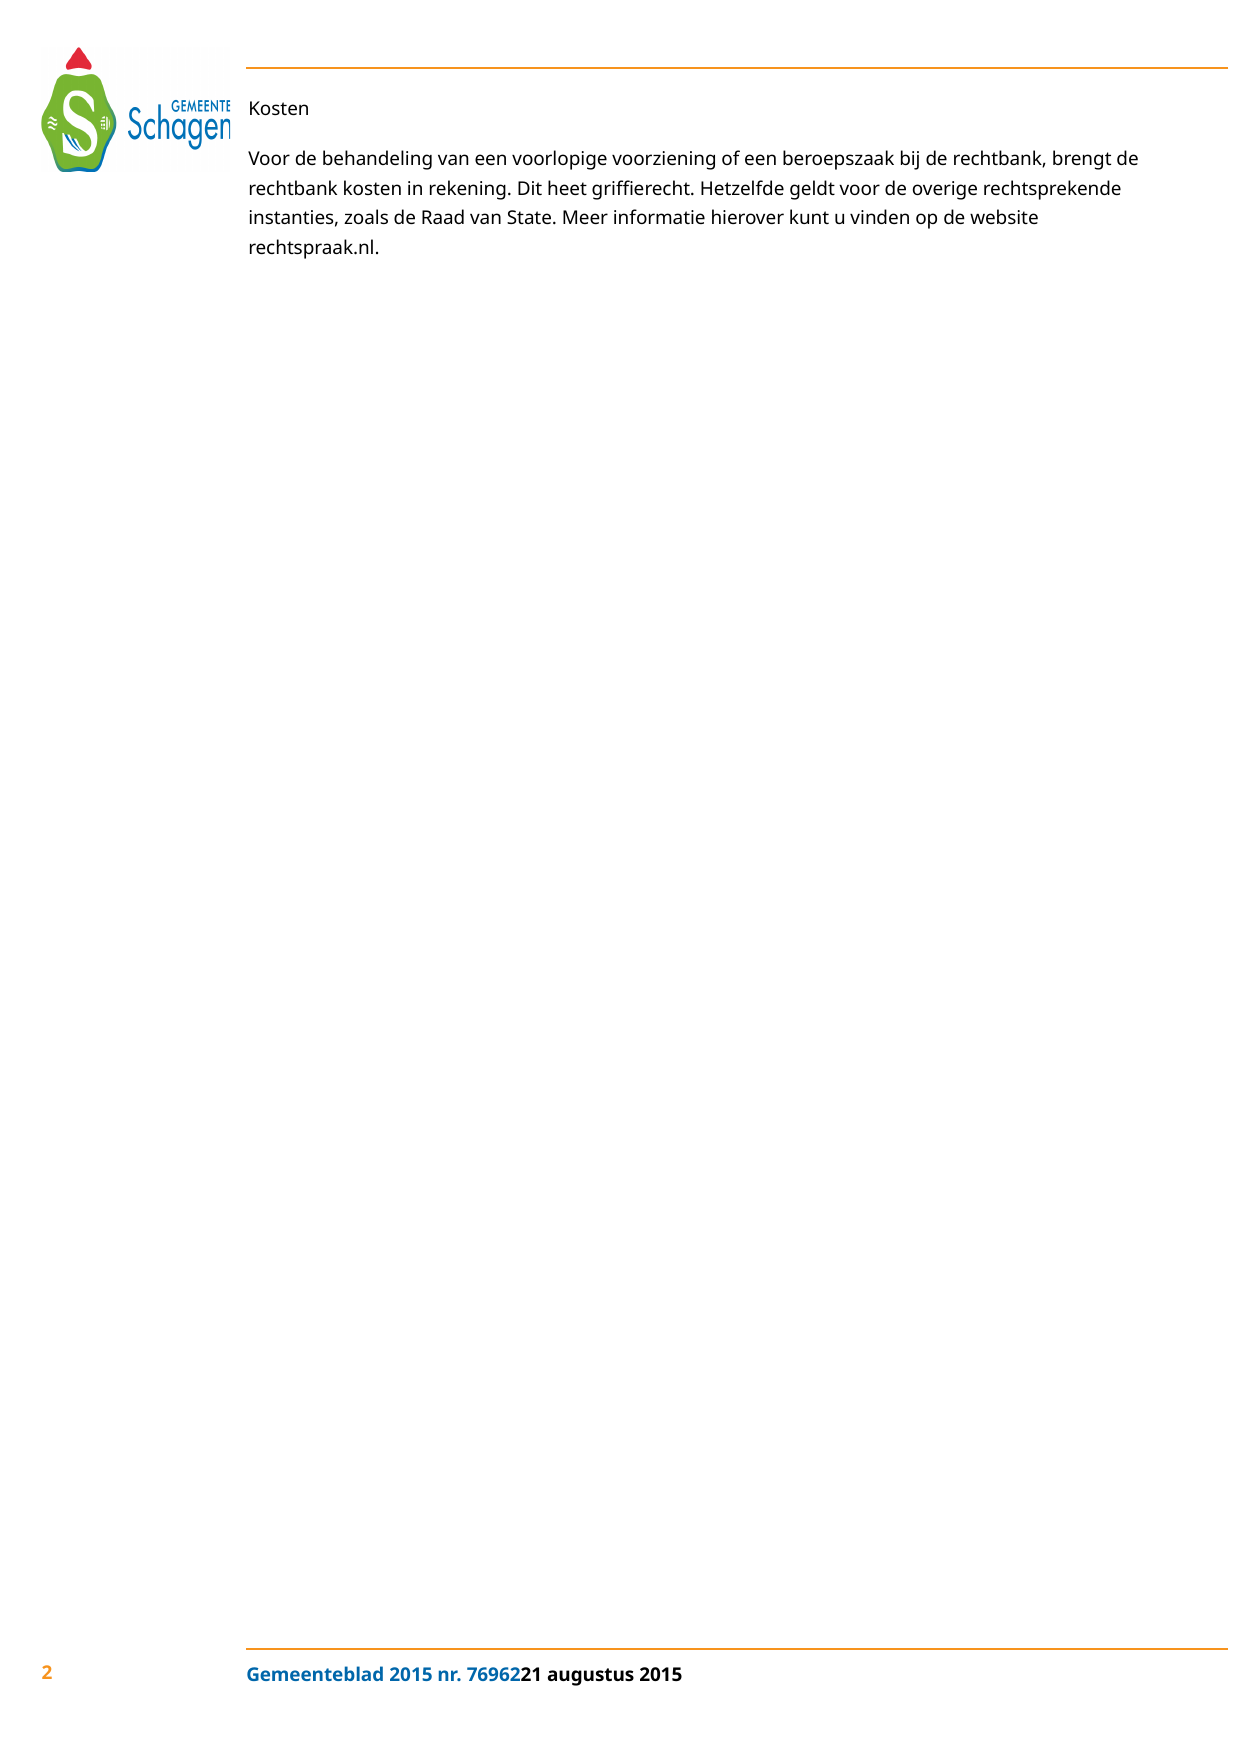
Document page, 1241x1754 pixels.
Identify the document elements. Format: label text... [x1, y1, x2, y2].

text Voor de behandeling van een voorlopige voorziening of een beroepszaak bij de rechtbank, brengt de rechtbank kosten in rekening. Dit heet griffierecht. Hetzelfde geldt voor de overige rechtsprekende instanties, zoals de Raad van State. Meer informatie hierover kunt u vinden op de website rechtspraak.nl. [248, 145, 1152, 260]
picture [41, 47, 231, 172]
text Kosten [248, 95, 1152, 121]
